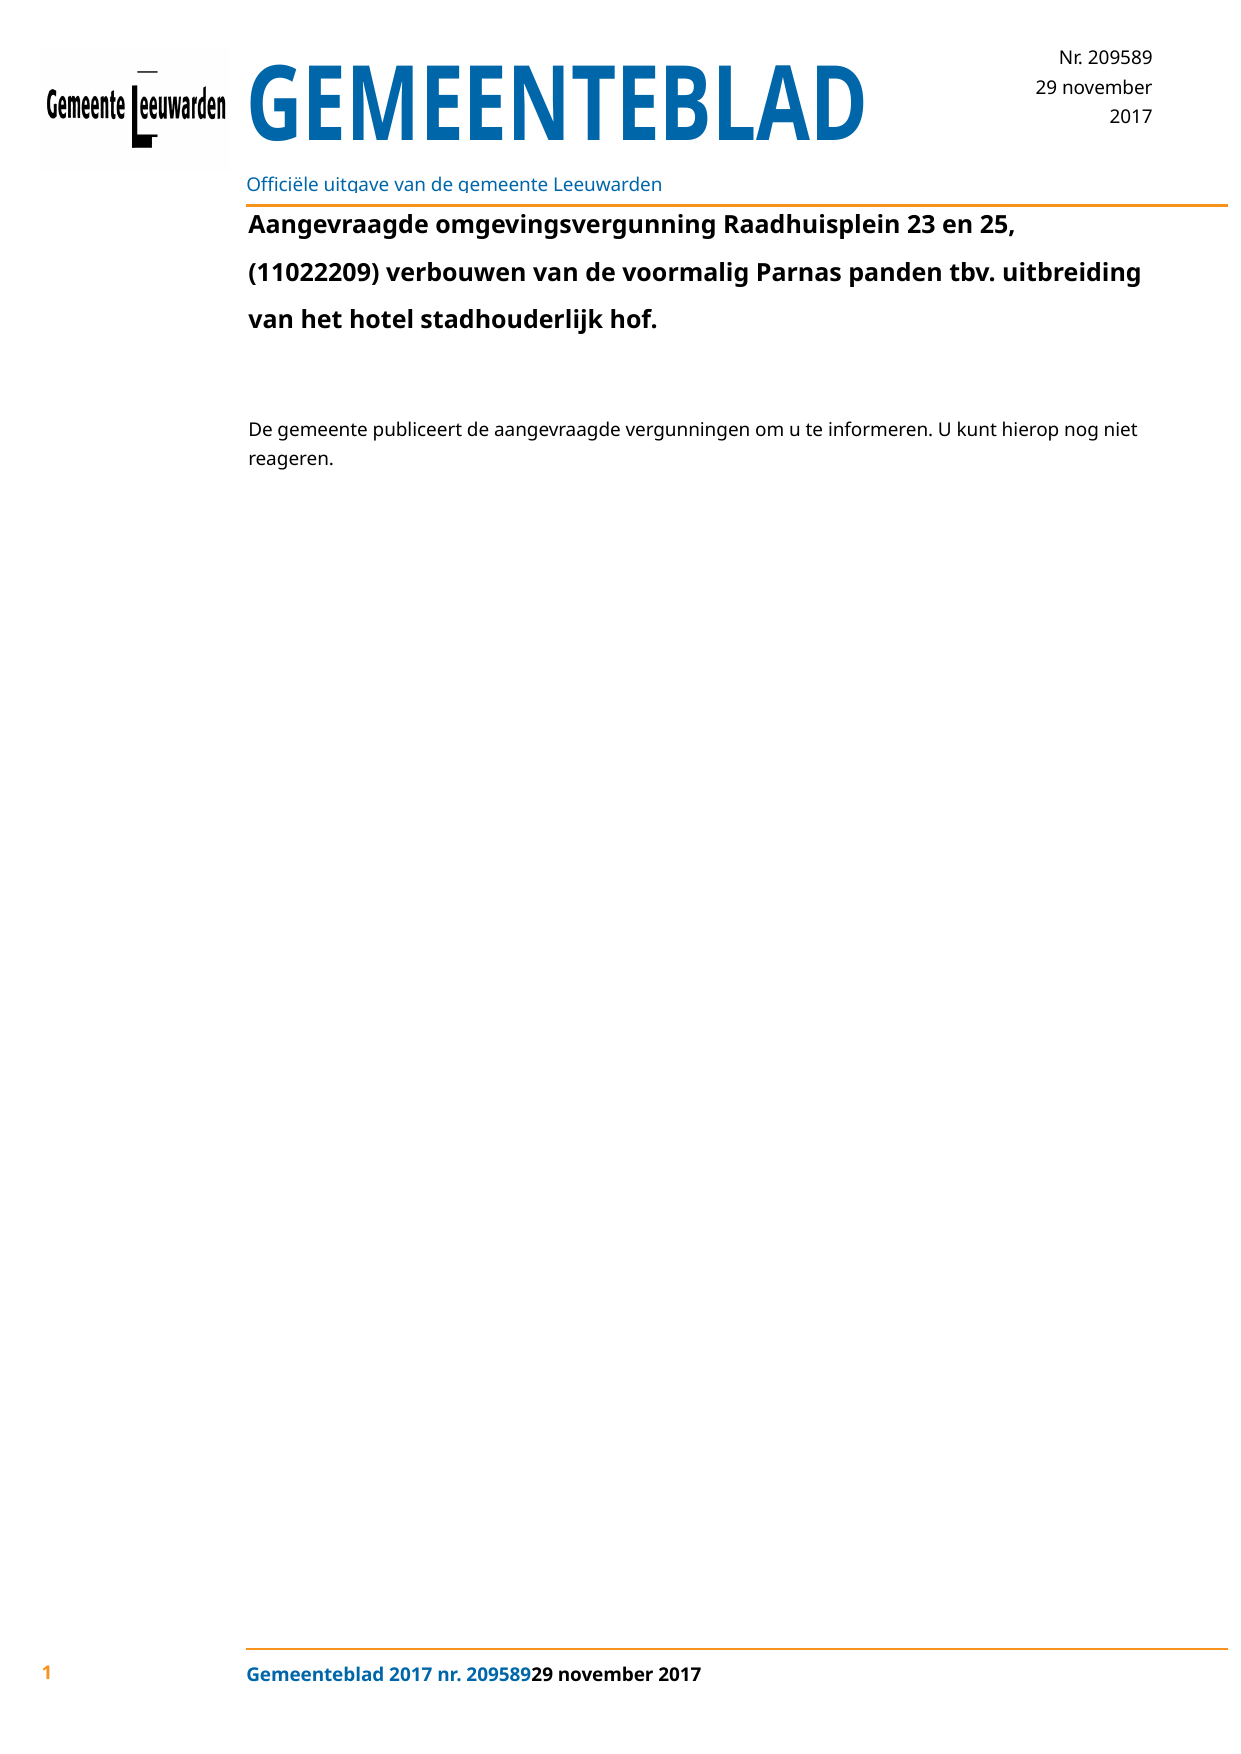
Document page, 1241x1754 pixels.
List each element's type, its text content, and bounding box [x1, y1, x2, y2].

text Aangevraagde omgevingsvergunning Raadhuisplein 23 en 25, (11022209) verbouwen van de voormalig Parnas panden tbv. uitbreiding van het hotel stadhouderlijk hof. [248, 207, 1152, 336]
text De gemeente publiceert de aangevraagde vergunningen om u te informeren. U kunt hierop nog niet reageren. [248, 416, 1152, 471]
picture [41, 47, 231, 172]
